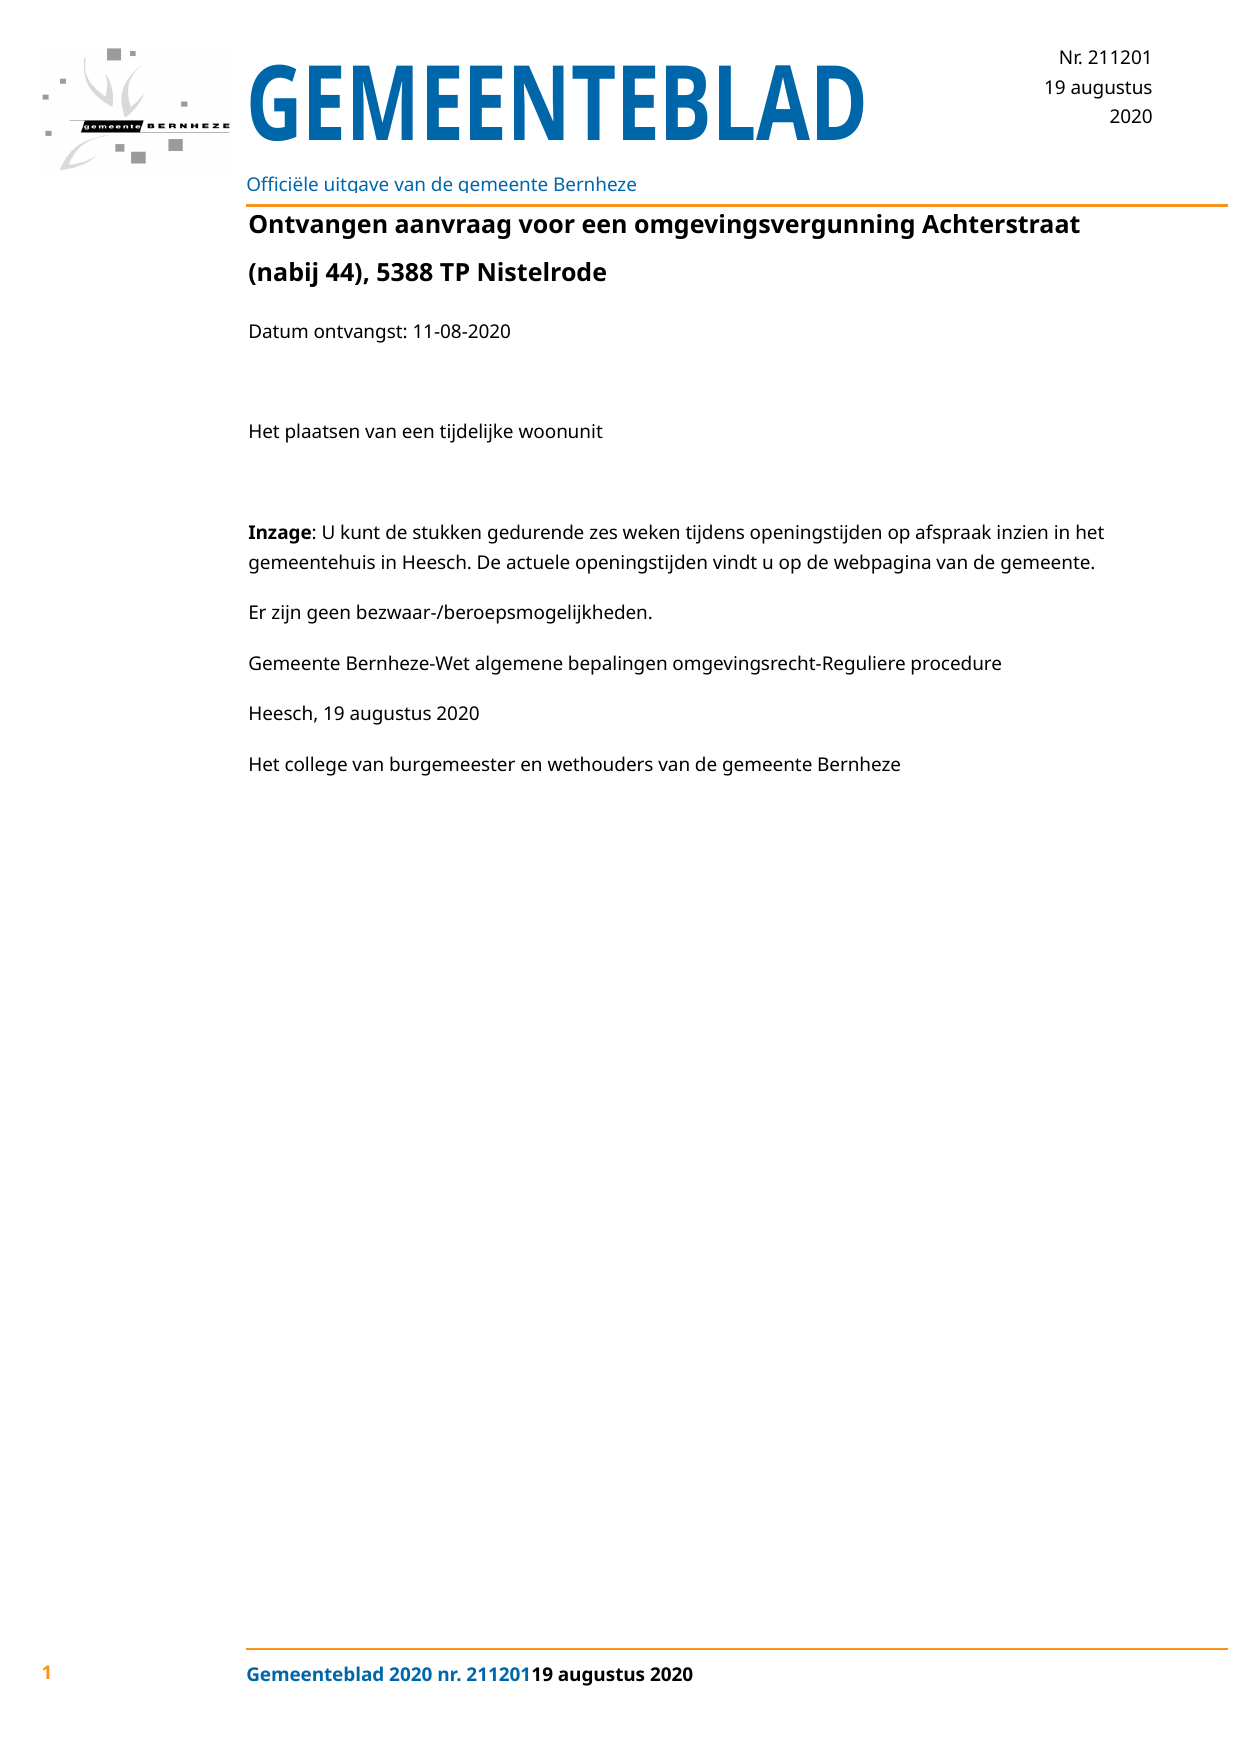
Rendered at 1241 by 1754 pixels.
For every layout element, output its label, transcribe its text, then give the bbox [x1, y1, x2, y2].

text Ontvangen aanvraag voor een omgevingsvergunning Achterstraat (nabij 44), 5388 TP Nistelrode [248, 207, 1152, 288]
text Datum ontvangst: 11-08-2020 [248, 318, 1152, 344]
picture [41, 47, 231, 172]
text Het college van burgemeester en wethouders van de gemeente Bernheze [248, 751, 1152, 777]
text Er zijn geen bezwaar-/beroepsmogelijkheden. [248, 599, 1152, 625]
text Inzage: U kunt de stukken gedurende zes weken tijdens openingstijden op afspraak inzien in het gemeentehuis in Heesch. De actuele openingstijden vindt u op de webpagina van de gemeente. [248, 519, 1152, 575]
text Het plaatsen van een tijdelijke woonunit [248, 419, 1152, 444]
text Heesch, 19 augustus 2020 [248, 700, 1152, 726]
text Gemeente Bernheze-Wet algemene bepalingen omgevingsrecht-Reguliere procedure [248, 650, 1152, 676]
